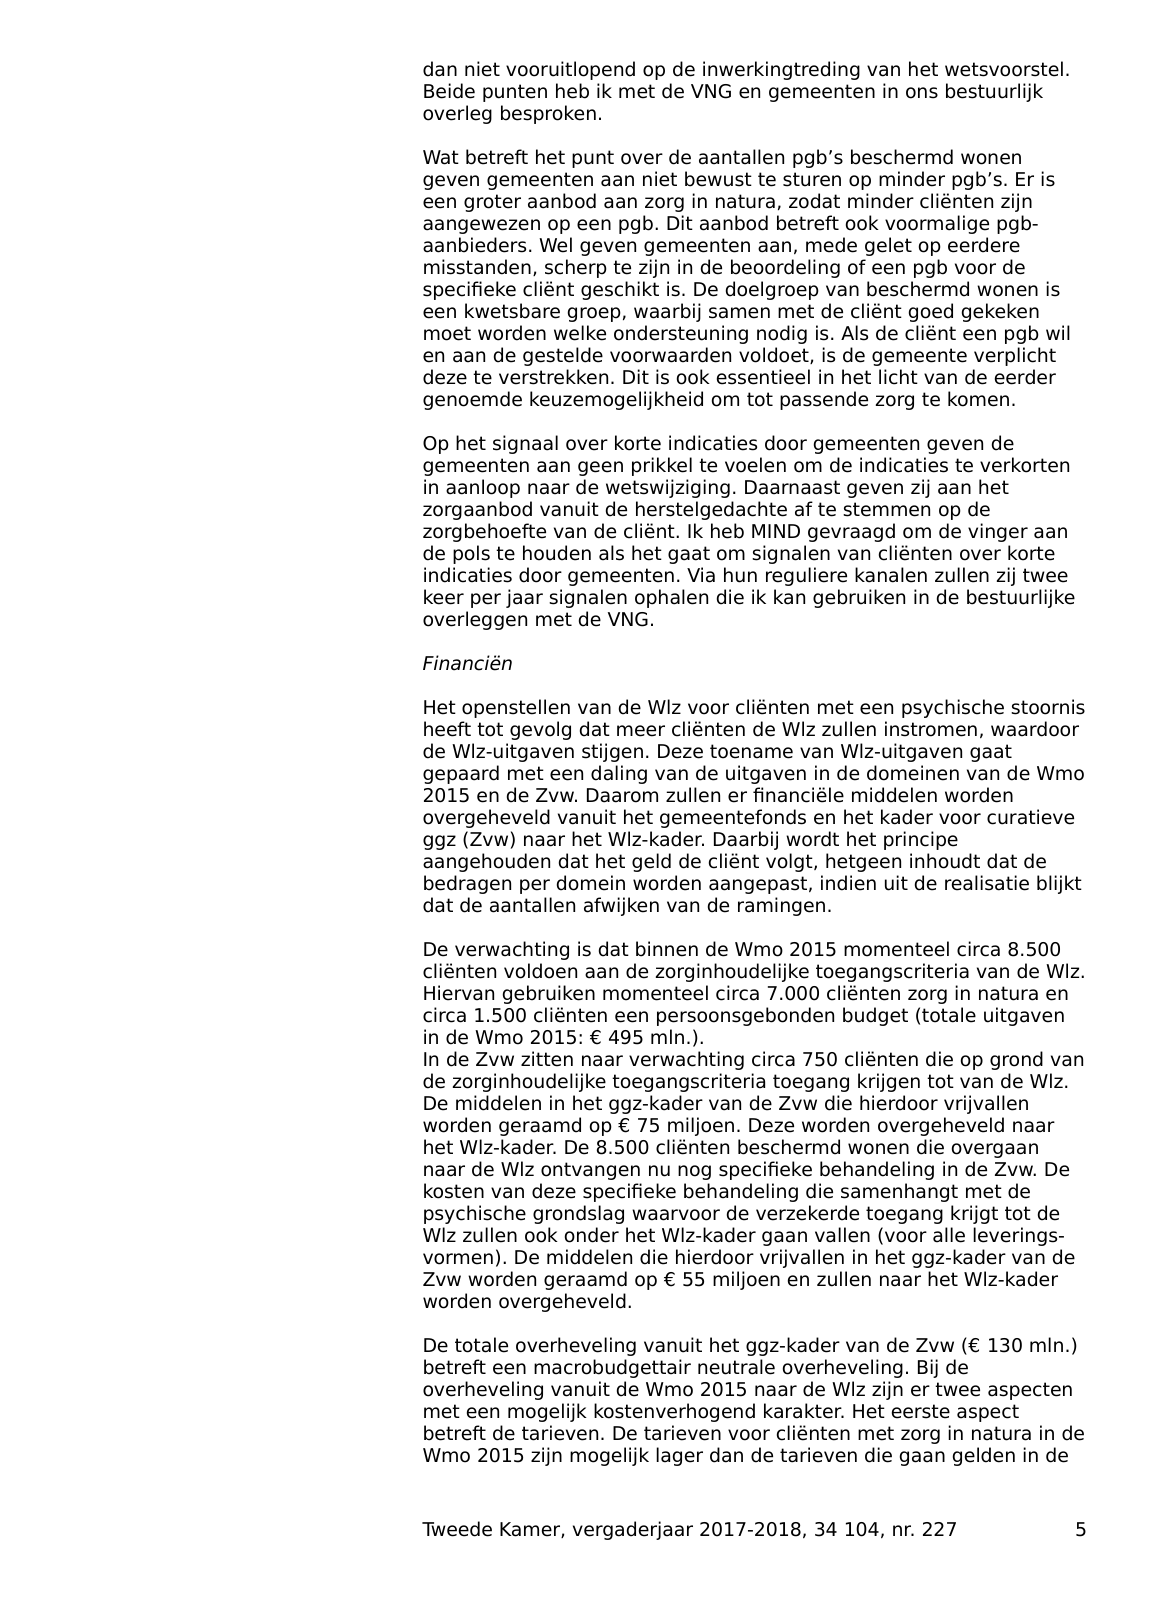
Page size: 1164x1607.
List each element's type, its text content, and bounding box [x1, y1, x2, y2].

text De verwachting is dat binnen de Wmo 2015 momenteel circa 8.500 cliënten voldoen aan de zorginhoudelijke toegangscriteria van de Wlz. Hiervan gebruiken momenteel circa 7.000 cliënten zorg in natura en circa 1.500 cliënten een persoonsgebonden budget (totale uitgaven in de Wmo 2015: € 495 mln.). [422, 939, 1087, 1049]
text Wat betreft het punt over de aantallen pgb’s beschermd wonen geven gemeenten aan niet bewust te sturen op minder pgb’s. Er is een groter aanbod aan zorg in natura, zodat minder cliënten zijn aangewezen op een pgb. Dit aanbod betreft ook voormalige pgb-aanbieders. Wel geven gemeenten aan, mede gelet op eerdere misstanden, scherp te zijn in de beoordeling of een pgb voor de specifieke cliënt geschikt is. De doelgroep van beschermd wonen is een kwetsbare groep, waarbij samen met de cliënt goed gekeken moet worden welke ondersteuning nodig is. Als de cliënt een pgb wil en aan de gestelde voorwaarden voldoet, is de gemeente verplicht deze te verstrekken. Dit is ook essentieel in het licht van de eerder genoemde keuzemogelijkheid om tot passende zorg te komen. [422, 147, 1087, 411]
text dan niet vooruitlopend op de inwerkingtreding van het wetsvoorstel. Beide punten heb ik met de VNG en gemeenten in ons bestuurlijk overleg besproken. [422, 59, 1087, 125]
text De totale overheveling vanuit het ggz-kader van de Zvw (€ 130 mln.) betreft een macrobudgettair neutrale overheveling. Bij de overheveling vanuit de Wmo 2015 naar de Wlz zijn er twee aspecten met een mogelijk kostenverhogend karakter. Het eerste aspect betreft de tarieven. De tarieven voor cliënten met zorg in natura in de Wmo 2015 zijn mogelijk lager dan de tarieven die gaan gelden in de [422, 1335, 1087, 1467]
text In de Zvw zitten naar verwachting circa 750 cliënten die op grond van de zorginhoudelijke toegangscriteria toegang krijgen tot van de Wlz. De middelen in het ggz-kader van de Zvw die hierdoor vrijvallen worden geraamd op € 75 miljoen. Deze worden overgeheveld naar het Wlz-kader. De 8.500 cliënten beschermd wonen die overgaan naar de Wlz ontvangen nu nog specifieke behandeling in de Zvw. De kosten van deze specifieke behandeling die samenhangt met de psychische grondslag waarvoor de verzekerde toegang krijgt tot de Wlz zullen ook onder het Wlz-kader gaan vallen (voor alle leverings-vormen). De middelen die hierdoor vrijvallen in het ggz-kader van de Zvw worden geraamd op € 55 miljoen en zullen naar het Wlz-kader worden overgeheveld. [422, 1049, 1087, 1313]
text Op het signaal over korte indicaties door gemeenten geven de gemeenten aan geen prikkel te voelen om de indicaties te verkorten in aanloop naar de wetswijziging. Daarnaast geven zij aan het zorgaanbod vanuit de herstelgedachte af te stemmen op de zorgbehoefte van de cliënt. Ik heb MIND gevraagd om de vinger aan de pols te houden als het gaat om signalen van cliënten over korte indicaties door gemeenten. Via hun reguliere kanalen zullen zij twee keer per jaar signalen ophalen die ik kan gebruiken in de bestuurlijke overleggen met de VNG. [422, 433, 1087, 631]
subtitle Financiën [422, 653, 1087, 675]
text Het openstellen van de Wlz voor cliënten met een psychische stoornis heeft tot gevolg dat meer cliënten de Wlz zullen instromen, waardoor de Wlz-uitgaven stijgen. Deze toename van Wlz-uitgaven gaat gepaard met een daling van de uitgaven in de domeinen van de Wmo 2015 en de Zvw. Daarom zullen er financiële middelen worden overgeheveld vanuit het gemeentefonds en het kader voor curatieve ggz (Zvw) naar het Wlz-kader. Daarbij wordt het principe aangehouden dat het geld de cliënt volgt, hetgeen inhoudt dat de bedragen per domein worden aangepast, indien uit de realisatie blijkt dat de aantallen afwijken van de ramingen. [422, 697, 1087, 917]
